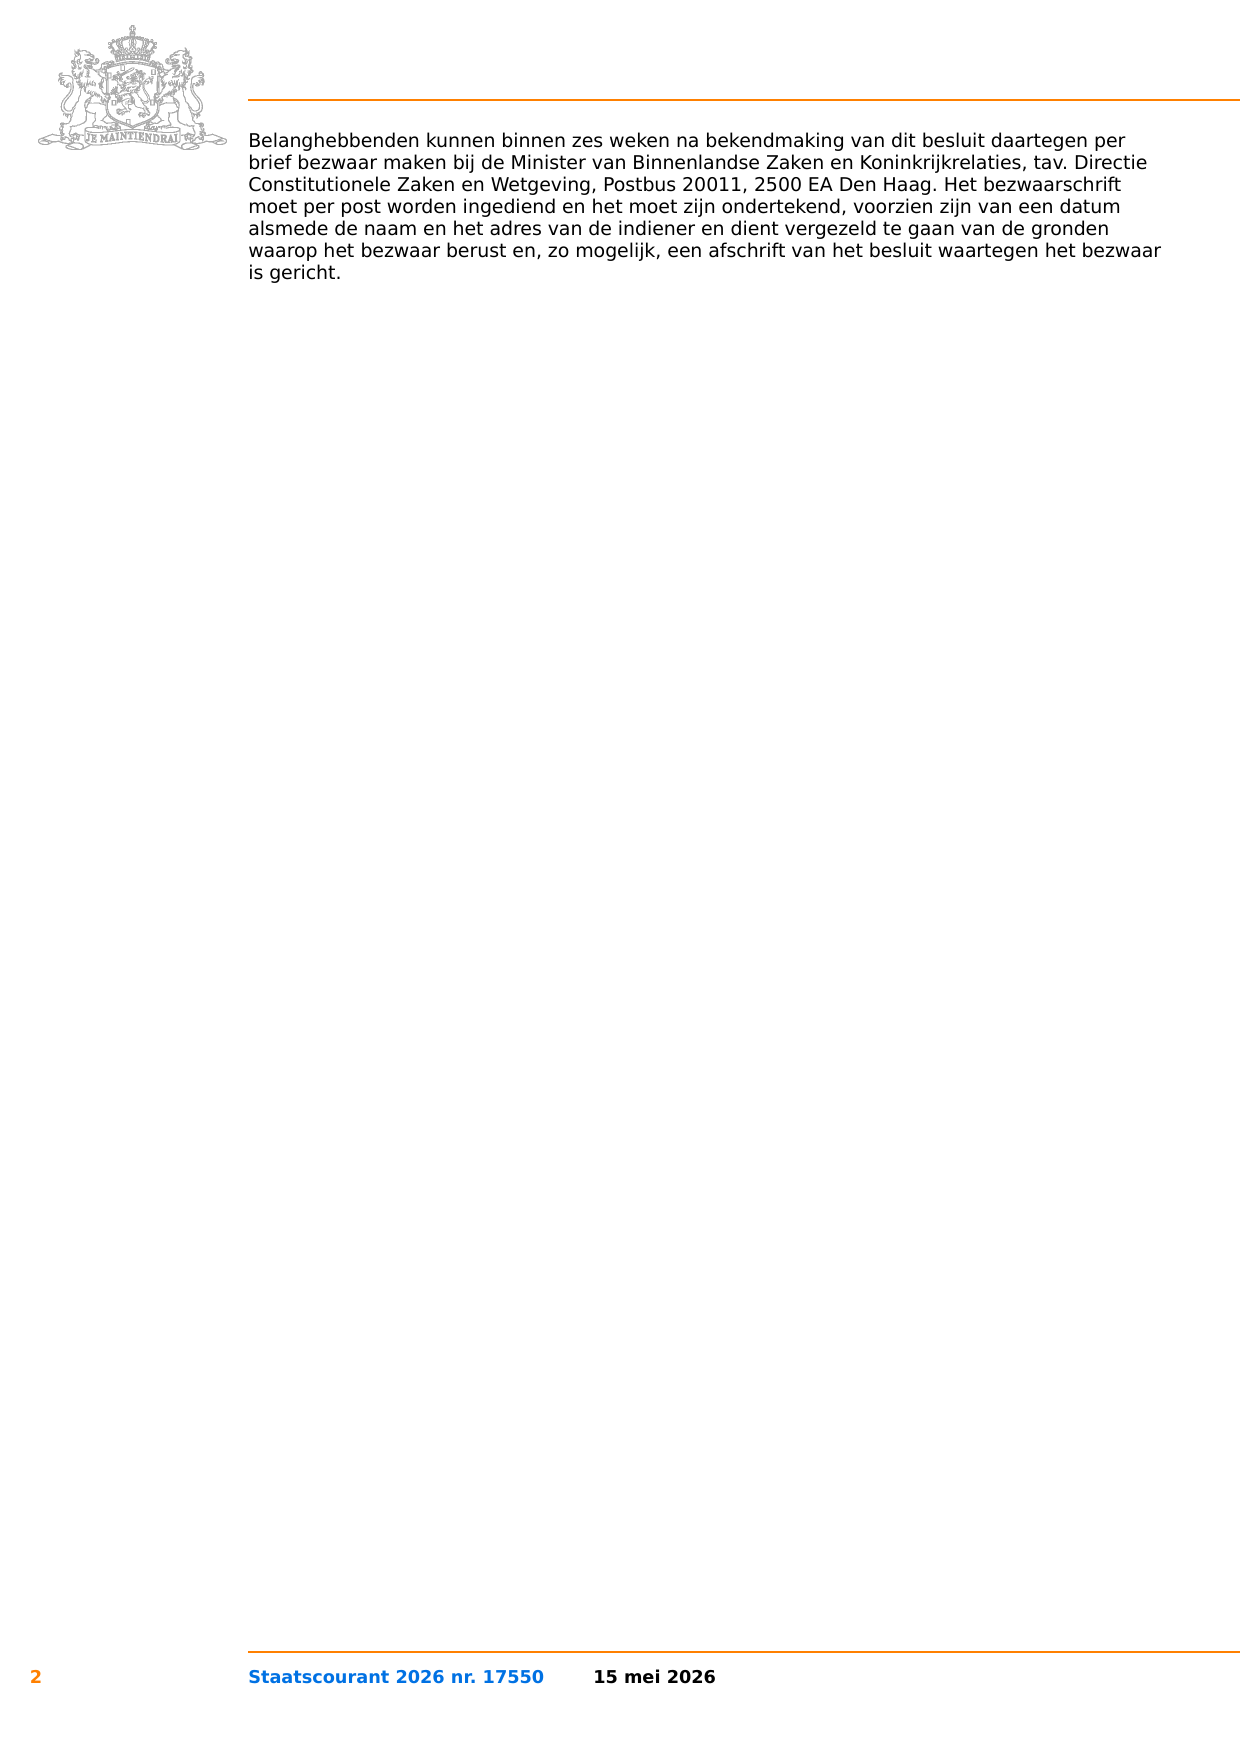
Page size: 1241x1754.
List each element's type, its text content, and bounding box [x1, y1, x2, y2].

text Belanghebbenden kunnen binnen zes weken na bekendmaking van dit besluit daartegen per brief bezwaar maken bij de Minister van Binnenlandse Zaken en Koninkrijkrelaties, tav. Directie Constitutionele Zaken en Wetgeving, Postbus 20011, 2500 EA Den Haag. Het bezwaarschrift moet per post worden ingediend en het moet zijn ondertekend, voorzien zijn van een datum alsmede de naam en het adres van de indiener en dient vergezeld te gaan van de gronden waarop het bezwaar berust en, zo mogelijk, een afschrift van het besluit waartegen het bezwaar is gericht. [248, 130, 1163, 284]
picture [38, 25, 227, 150]
